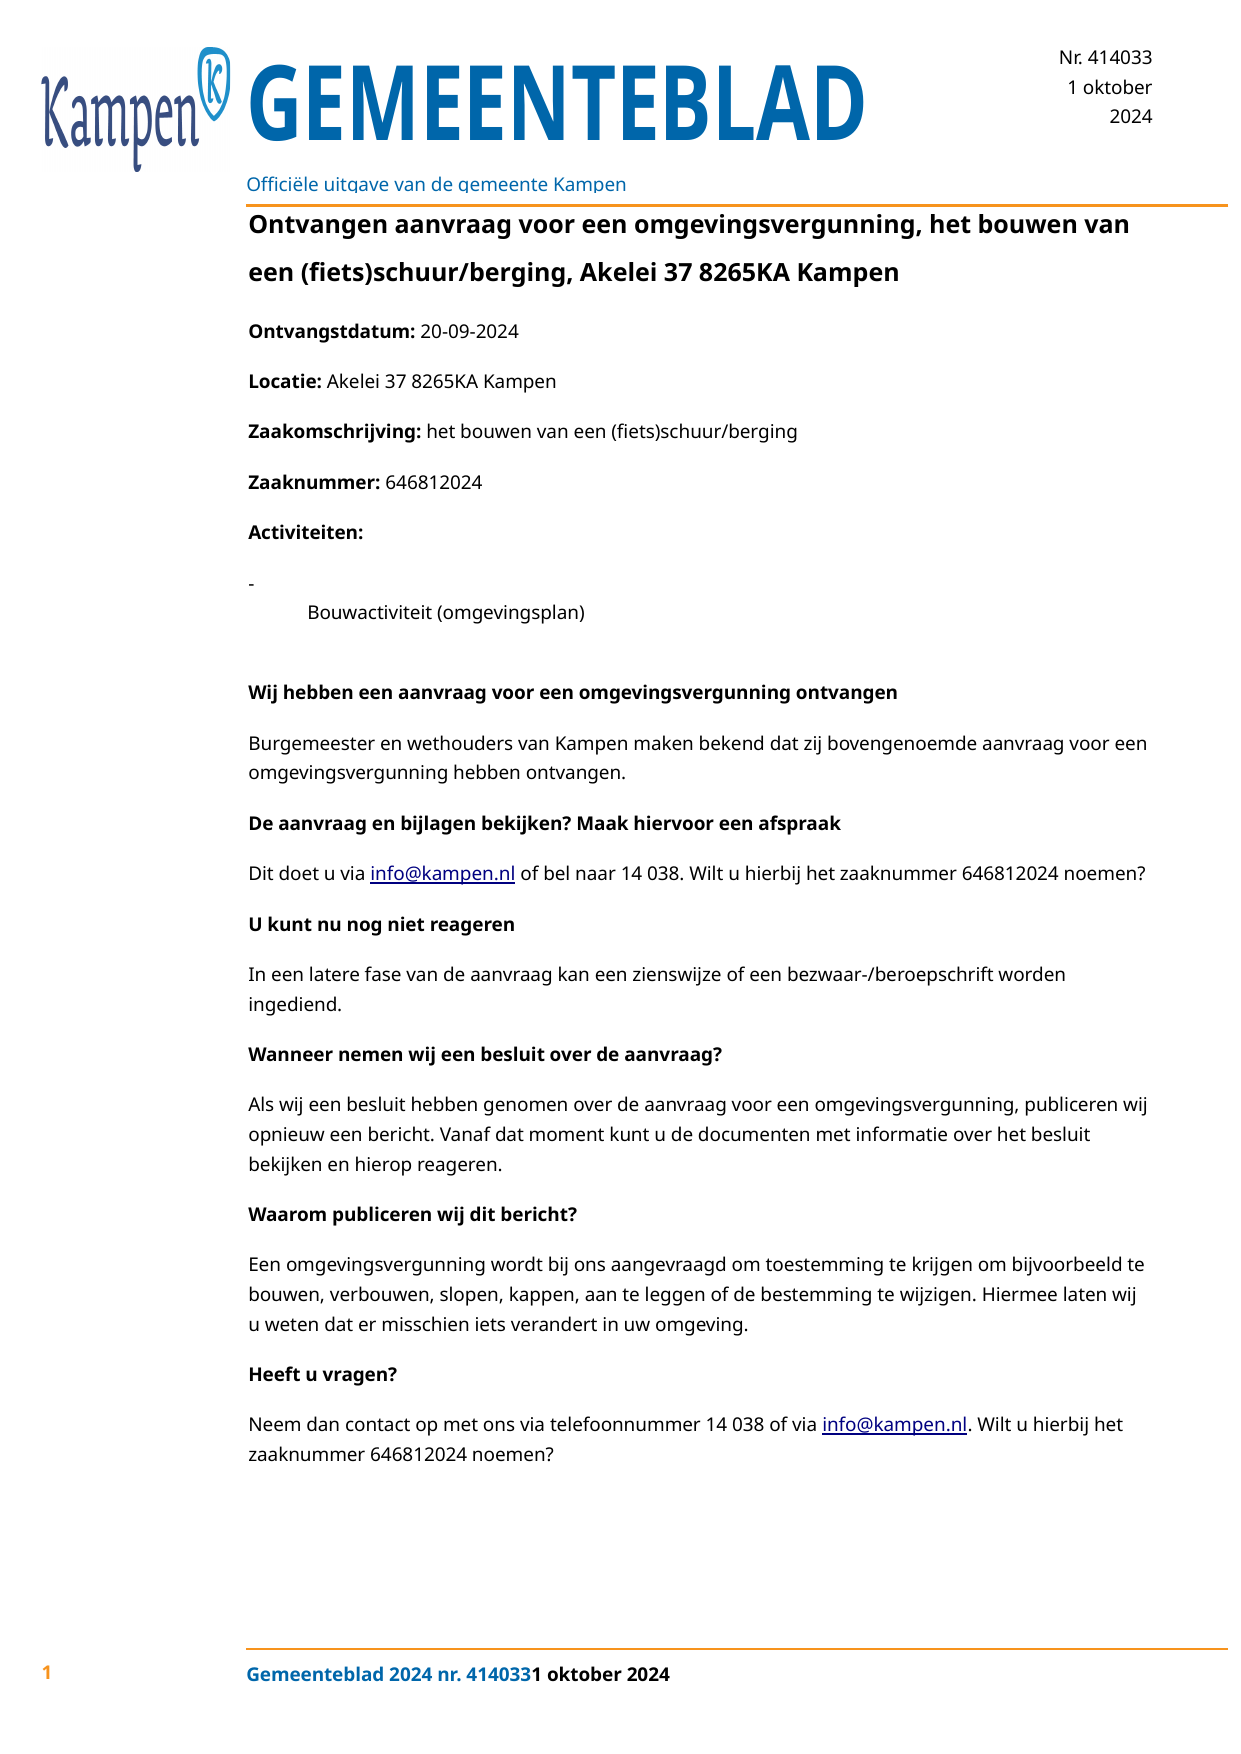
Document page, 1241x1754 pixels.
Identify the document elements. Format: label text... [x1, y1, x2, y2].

text Ontvangstdatum: 20-09-2024 [248, 318, 1152, 344]
text Activiteiten: [248, 519, 1152, 545]
text Zaakomschrijving: het bouwen van een (fiets)schuur/berging [248, 419, 1152, 444]
text Locatie: Akelei 37 8265KA Kampen [248, 368, 1152, 394]
text Een omgevingsvergunning wordt bij ons aangevraagd om toestemming te krijgen om bijvoorbeeld te bouwen, verbouwen, slopen, kappen, aan te leggen of de bestemming te wijzigen. Hiermee laten wij u weten dat er misschien iets verandert in uw omgeving. [248, 1252, 1152, 1337]
text U kunt nu nog niet reageren [248, 911, 1152, 937]
text Neem dan contact op met ons via telefoonnummer 14 038 of via info@kampen.nl. Wilt u hierbij het zaaknummer 646812024 noemen? [248, 1412, 1152, 1467]
text Wanneer nemen wij een besluit over de aanvraag? [248, 1041, 1152, 1067]
text Zaaknummer: 646812024 [248, 469, 1152, 495]
text De aanvraag en bijlagen bekijken? Maak hiervoor een afspraak [248, 810, 1152, 836]
text Waarom publiceren wij dit bericht? [248, 1201, 1152, 1227]
text Als wij een besluit hebben genomen over de aanvraag voor een omgevingsvergunning, publiceren wij opnieuw een bericht. Vanaf dat moment kunt u de documenten met informatie over het besluit bekijken en hierop reageren. [248, 1092, 1152, 1177]
text Ontvangen aanvraag voor een omgevingsvergunning, het bouwen van een (fiets)schuur/berging, Akelei 37 8265KA Kampen [248, 207, 1152, 288]
text Burgemeester en wethouders van Kampen maken bekend dat zij bovengenoemde aanvraag voor een omgevingsvergunning hebben ontvangen. [248, 730, 1152, 785]
text In een latere fase van de aanvraag kan een zienswijze of een bezwaar-/beroepschrift worden ingediend. [248, 961, 1152, 1017]
list Bouwactiviteit (omgevingsplan) [248, 599, 1152, 625]
text Heeft u vragen? [248, 1361, 1152, 1387]
picture [41, 47, 231, 172]
text Wij hebben een aanvraag voor een omgevingsvergunning ontvangen [248, 679, 1152, 705]
text Dit doet u via info@kampen.nl of bel naar 14 038. Wilt u hierbij het zaaknummer 646812024 noemen? [248, 860, 1152, 886]
